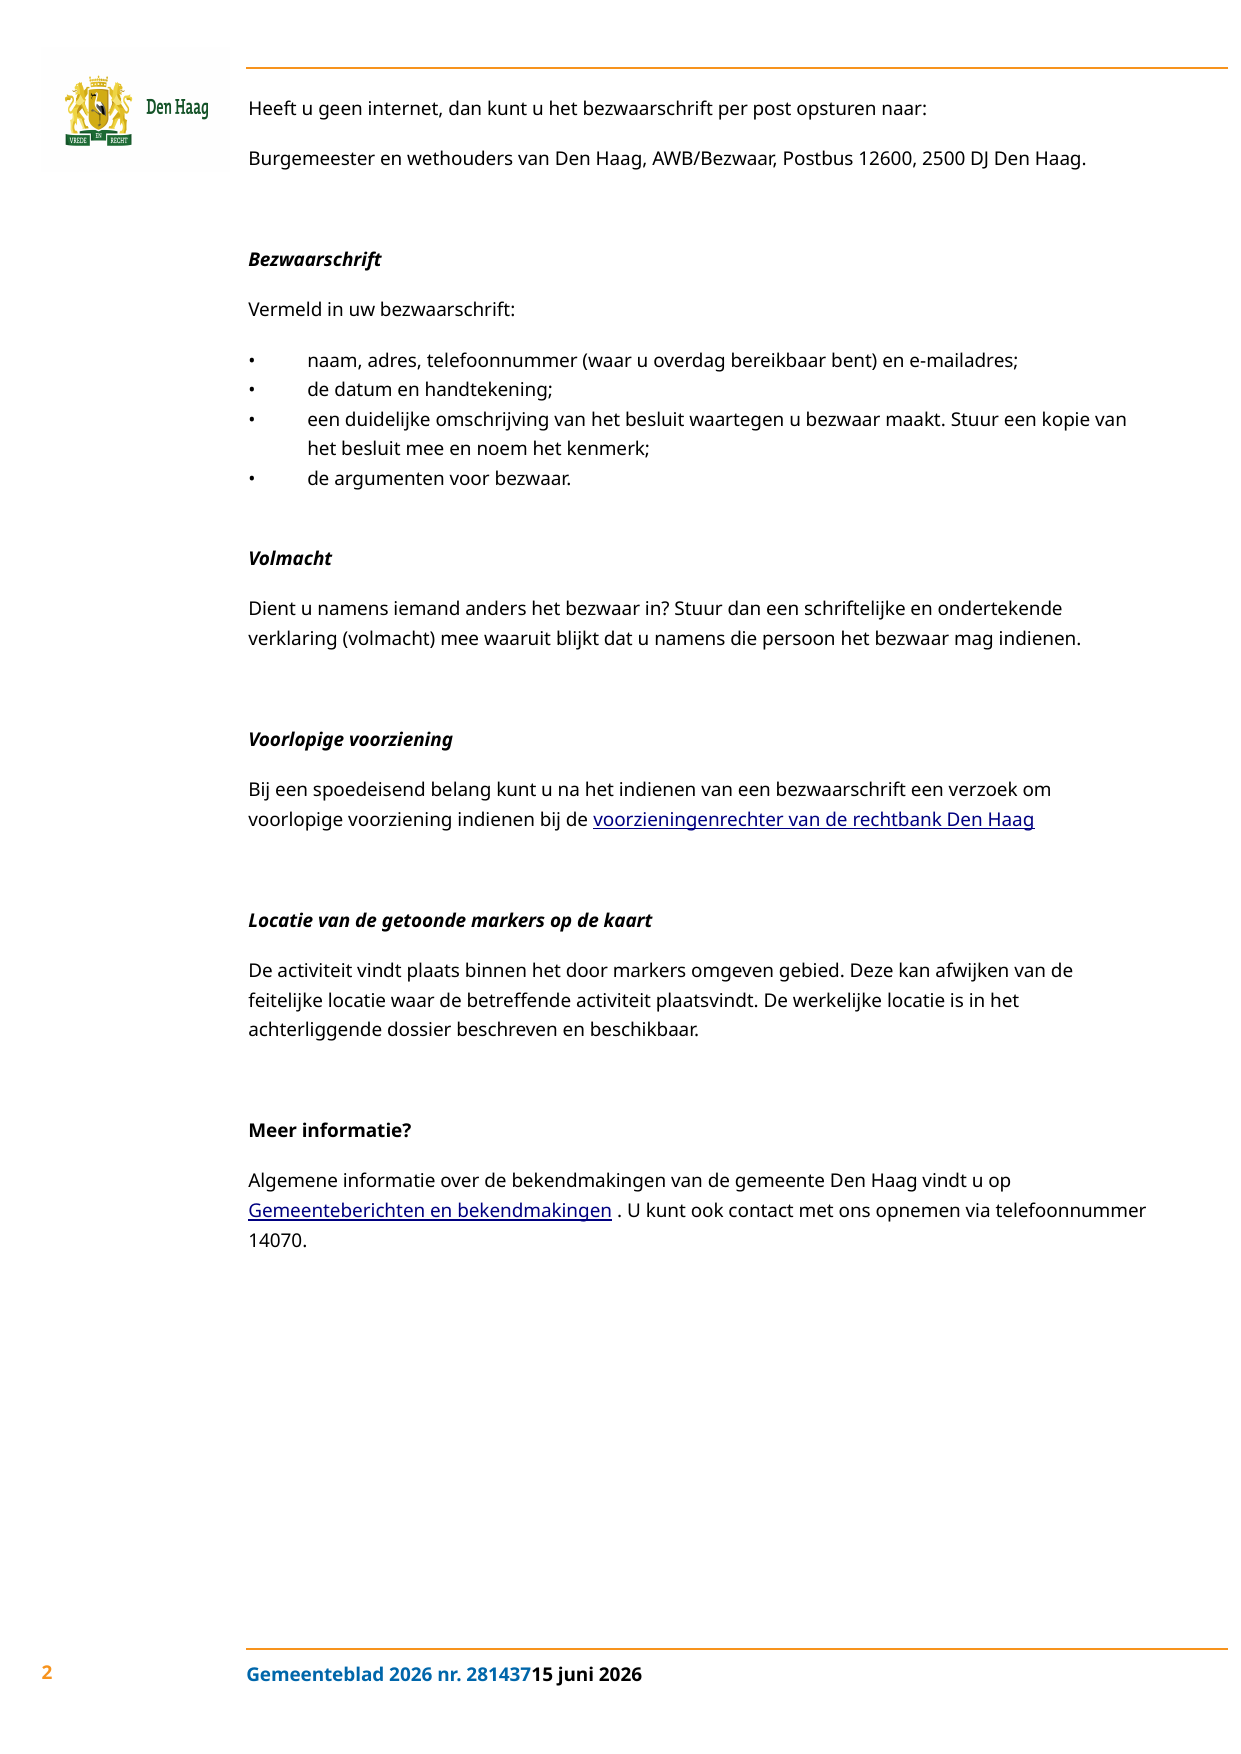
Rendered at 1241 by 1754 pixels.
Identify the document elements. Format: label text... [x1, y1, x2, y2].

list naam, adres, telefoonnummer (waar u overdag bereikbaar bent) en e-mailadres; [248, 347, 1152, 373]
text Heeft u geen internet, dan kunt u het bezwaarschrift per post opsturen naar: [248, 95, 1152, 121]
text Vermeld in uw bezwaarschrift: [248, 296, 1152, 322]
text Bezwaarschrift [248, 246, 1152, 272]
list een duidelijke omschrijving van het besluit waartegen u bezwaar maakt. Stuur een kopie van het besluit mee en noem het kenmerk; [248, 406, 1152, 461]
text De activiteit vindt plaats binnen het door markers omgeven gebied. Deze kan afwijken van de feitelijke locatie waar de betreffende activiteit plaatsvindt. De werkelijke locatie is in het achterliggende dossier beschreven en beschikbaar. [248, 957, 1152, 1042]
text Meer informatie? [248, 1117, 1152, 1143]
text Burgemeester en wethouders van Den Haag, AWB/Bezwaar, Postbus 12600, 2500 DJ Den Haag. [248, 145, 1152, 171]
text Volmacht [248, 545, 1152, 571]
text Dient u namens iemand anders het bezwaar in? Stuur dan een schriftelijke en ondertekende verklaring (volmacht) mee waaruit blijkt dat u namens die persoon het bezwaar mag indienen. [248, 596, 1152, 651]
text Locatie van de getoonde markers op de kaart [248, 907, 1152, 933]
text Algemene informatie over de bekendmakingen van de gemeente Den Haag vindt u op Gemeenteberichten en bekendmakingen . U kunt ook contact met ons opnemen via telefoonnummer 14070. [248, 1168, 1152, 1253]
list de argumenten voor bezwaar. [248, 465, 1152, 491]
text Bij een spoedeisend belang kunt u na het indienen van een bezwaarschrift een verzoek om voorlopige voorziening indienen bij de voorzieningenrechter van de rechtbank Den Haag [248, 776, 1152, 832]
picture [41, 47, 231, 172]
list de datum en handtekening; [248, 376, 1152, 402]
text Voorlopige voorziening [248, 726, 1152, 752]
